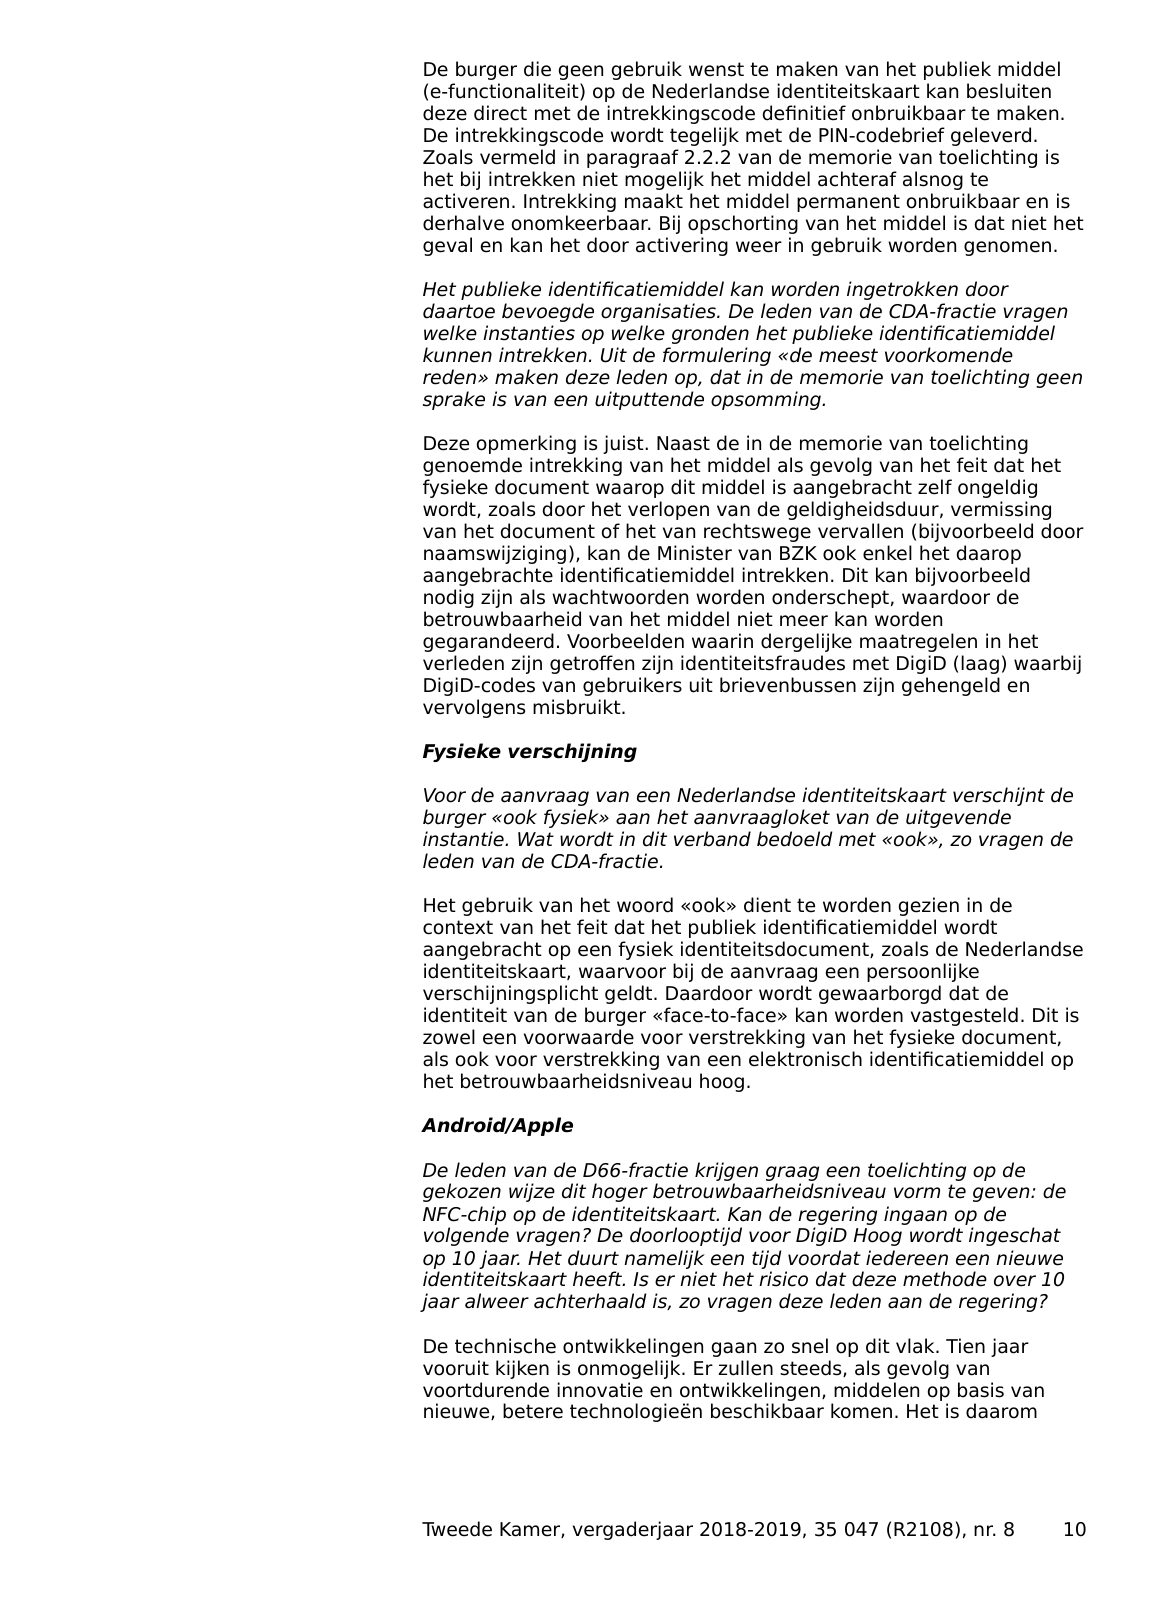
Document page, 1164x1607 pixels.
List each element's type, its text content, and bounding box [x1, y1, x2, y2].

subtitle Android/Apple [422, 1115, 1087, 1137]
subtitle Fysieke verschijning [422, 741, 1087, 763]
text Het publieke identificatiemiddel kan worden ingetrokken door daartoe bevoegde organisaties. De leden van de CDA-fractie vragen welke instanties op welke gronden het publieke identificatiemiddel kunnen intrekken. Uit de formulering «de meest voorkomende reden» maken deze leden op, dat in de memorie van toelichting geen sprake is van een uitputtende opsomming. [422, 279, 1087, 411]
text De technische ontwikkelingen gaan zo snel op dit vlak. Tien jaar vooruit kijken is onmogelijk. Er zullen steeds, als gevolg van voortdurende innovatie en ontwikkelingen, middelen op basis van nieuwe, betere technologieën beschikbaar komen. Het is daarom [422, 1336, 1087, 1423]
text Het gebruik van het woord «ook» dient te worden gezien in de context van het feit dat het publiek identificatiemiddel wordt aangebracht op een fysiek identiteitsdocument, zoals de Nederlandse identiteitskaart, waarvoor bij de aanvraag een persoonlijke verschijningsplicht geldt. Daardoor wordt gewaarborgd dat de identiteit van de burger «face-to-face» kan worden vastgesteld. Dit is zowel een voorwaarde voor verstrekking van het fysieke document, als ook voor verstrekking van een elektronisch identificatiemiddel op het betrouwbaarheidsniveau hoog. [422, 895, 1087, 1093]
text De burger die geen gebruik wenst te maken van het publiek middel (e-functionaliteit) op de Nederlandse identiteitskaart kan besluiten deze direct met de intrekkingscode definitief onbruikbaar te maken. De intrekkingscode wordt tegelijk met de PIN-codebrief geleverd. Zoals vermeld in paragraaf 2.2.2 van de memorie van toelichting is het bij intrekken niet mogelijk het middel achteraf alsnog te activeren. Intrekking maakt het middel permanent onbruikbaar en is derhalve onomkeerbaar. Bij opschorting van het middel is dat niet het geval en kan het door activering weer in gebruik worden genomen. [422, 59, 1087, 257]
text De leden van de D66-fractie krijgen graag een toelichting op de gekozen wijze dit hoger betrouwbaarheidsniveau vorm te geven: de NFC-chip op de identiteitskaart. Kan de regering ingaan op de volgende vragen? De doorlooptijd voor DigiD Hoog wordt ingeschat op 10 jaar. Het duurt namelijk een tijd voordat iedereen een nieuwe identiteitskaart heeft. Is er niet het risico dat deze methode over 10 jaar alweer achterhaald is, zo vragen deze leden aan de regering? [422, 1159, 1087, 1313]
text Voor de aanvraag van een Nederlandse identiteitskaart verschijnt de burger «ook fysiek» aan het aanvraagloket van de uitgevende instantie. Wat wordt in dit verband bedoeld met «ook», zo vragen de leden van de CDA-fractie. [422, 785, 1087, 873]
text Deze opmerking is juist. Naast de in de memorie van toelichting genoemde intrekking van het middel als gevolg van het feit dat het fysieke document waarop dit middel is aangebracht zelf ongeldig wordt, zoals door het verlopen van de geldigheidsduur, vermissing van het document of het van rechtswege vervallen (bijvoorbeeld door naamswijziging), kan de Minister van BZK ook enkel het daarop aangebrachte identificatiemiddel intrekken. Dit kan bijvoorbeeld nodig zijn als wachtwoorden worden onderschept, waardoor de betrouwbaarheid van het middel niet meer kan worden gegarandeerd. Voorbeelden waarin dergelijke maatregelen in het verleden zijn getroffen zijn identiteitsfraudes met DigiD (laag) waarbij DigiD-codes van gebruikers uit brievenbussen zijn gehengeld en vervolgens misbruikt. [422, 433, 1087, 719]
